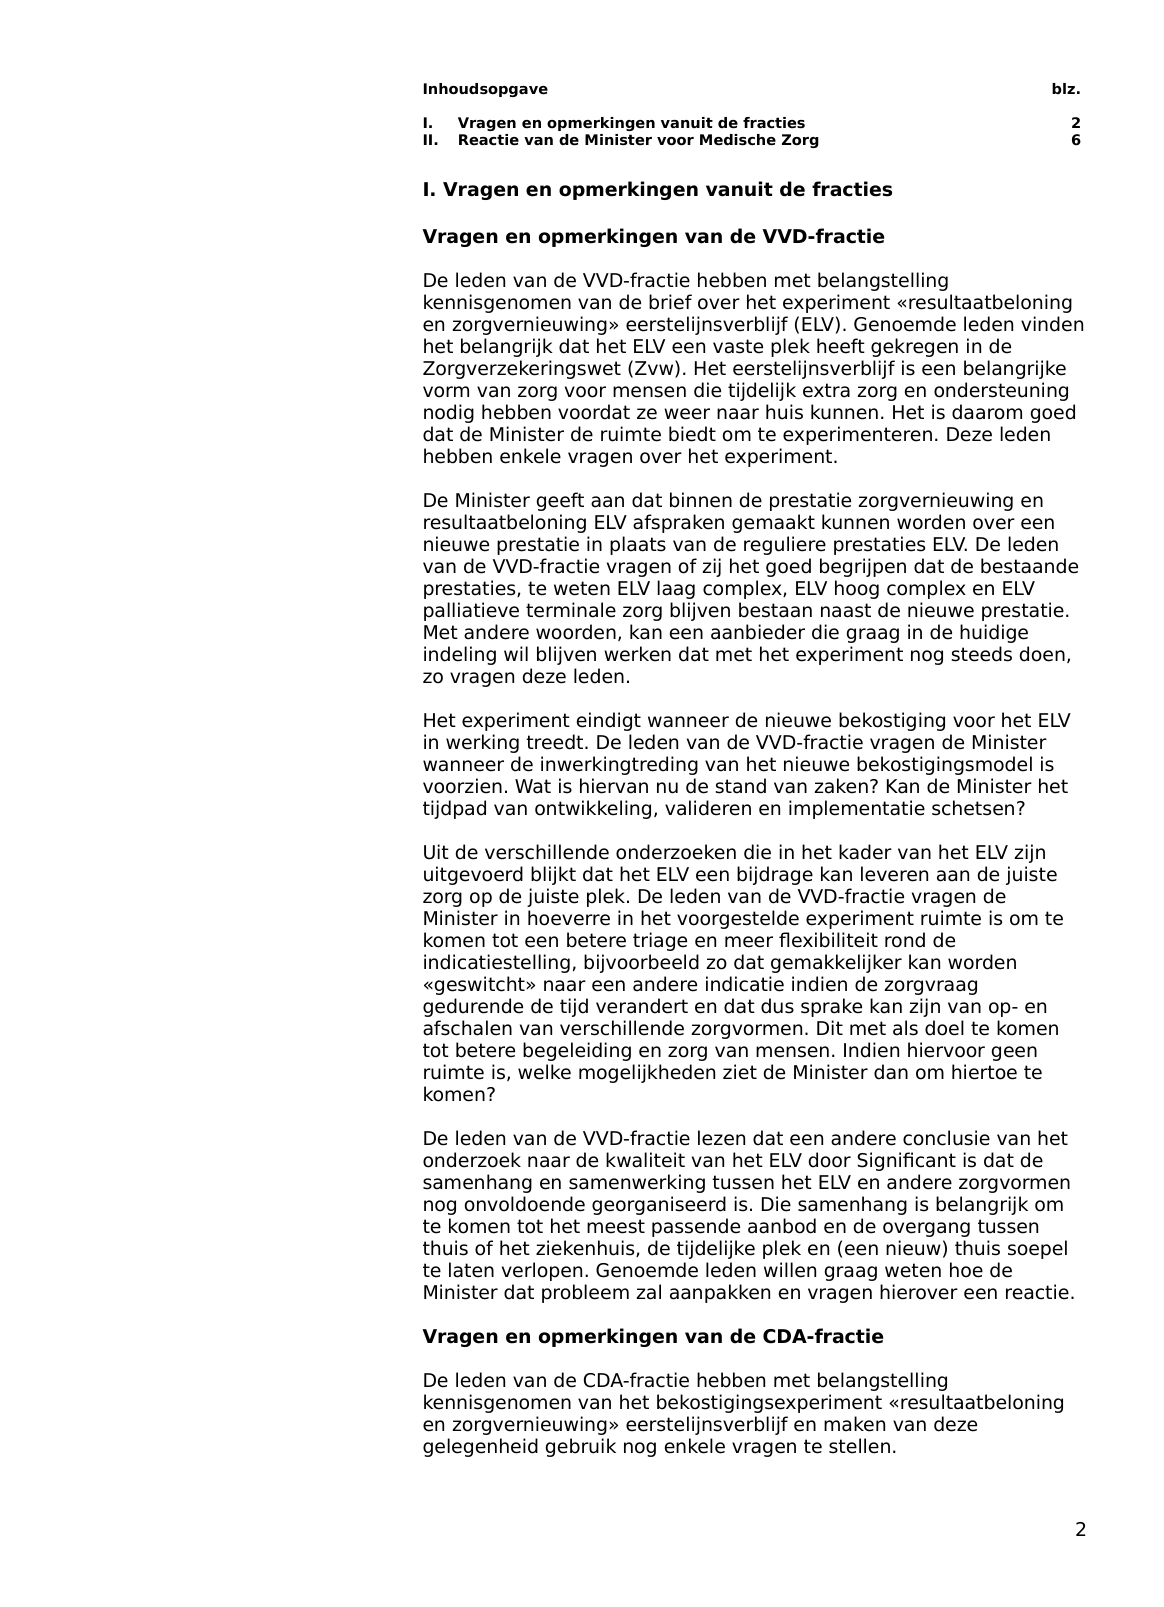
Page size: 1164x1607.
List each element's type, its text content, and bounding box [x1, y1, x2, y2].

table_cell [1028, 98, 1087, 115]
table_header Inhoudsopgave [422, 81, 1028, 98]
table_cell 2 [1028, 115, 1087, 132]
table_cell [452, 98, 1028, 115]
text Uit de verschillende onderzoeken die in het kader van het ELV zijn uitgevoerd blijkt dat het ELV een bijdrage kan leveren aan de juiste zorg op de juiste plek. De leden van de VVD-fractie vragen de Minister in hoeverre in het voorgestelde experiment ruimte is om te komen tot een betere triage en meer flexibiliteit rond de indicatiestelling, bijvoorbeeld zo dat gemakkelijker kan worden «geswitcht» naar een andere indicatie indien de zorgvraag gedurende de tijd verandert en dat dus sprake kan zijn van op- en afschalen van verschillende zorgvormen. Dit met als doel te komen tot betere begeleiding en zorg van mensen. Indien hiervoor geen ruimte is, welke mogelijkheden ziet de Minister dan om hiertoe te komen? [422, 842, 1087, 1106]
text De Minister geeft aan dat binnen de prestatie zorgvernieuwing en resultaatbeloning ELV afspraken gemaakt kunnen worden over een nieuwe prestatie in plaats van de reguliere prestaties ELV. De leden van de VVD-fractie vragen of zij het goed begrijpen dat de bestaande prestaties, te weten ELV laag complex, ELV hoog complex en ELV palliatieve terminale zorg blijven bestaan naast de nieuwe prestatie. Met andere woorden, kan een aanbieder die graag in de huidige indeling wil blijven werken dat met het experiment nog steeds doen, zo vragen deze leden. [422, 490, 1087, 688]
table_cell 6 [1028, 132, 1087, 149]
table_cell Reactie van de Minister voor Medische Zorg [452, 132, 1028, 149]
subtitle I. Vragen en opmerkingen vanuit de fracties [422, 179, 1087, 201]
text De leden van de VVD-fractie lezen dat een andere conclusie van het onderzoek naar de kwaliteit van het ELV door Significant is dat de samenhang en samenwerking tussen het ELV en andere zorgvormen nog onvoldoende georganiseerd is. Die samenhang is belangrijk om te komen tot het meest passende aanbod en de overgang tussen thuis of het ziekenhuis, de tijdelijke plek en (een nieuw) thuis soepel te laten verlopen. Genoemde leden willen graag weten hoe de Minister dat probleem zal aanpakken en vragen hierover een reactie. [422, 1128, 1087, 1304]
table_cell Vragen en opmerkingen vanuit de fracties [452, 115, 1028, 132]
text De leden van de VVD-fractie hebben met belangstelling kennisgenomen van de brief over het experiment «resultaatbeloning en zorgvernieuwing» eerstelijnsverblijf (ELV). Genoemde leden vinden het belangrijk dat het ELV een vaste plek heeft gekregen in de Zorgverzekeringswet (Zvw). Het eerstelijnsverblijf is een belangrijke vorm van zorg voor mensen die tijdelijk extra zorg en ondersteuning nodig hebben voordat ze weer naar huis kunnen. Het is daarom goed dat de Minister de ruimte biedt om te experimenteren. Deze leden hebben enkele vragen over het experiment. [422, 270, 1087, 468]
text De leden van de CDA-fractie hebben met belangstelling kennisgenomen van het bekostigingsexperiment «resultaatbeloning en zorgvernieuwing» eerstelijnsverblijf en maken van deze gelegenheid gebruik nog enkele vragen te stellen. [422, 1370, 1087, 1458]
table_cell I. [422, 115, 452, 132]
table_cell [422, 98, 452, 115]
table_header blz. [1028, 81, 1087, 98]
text Het experiment eindigt wanneer de nieuwe bekostiging voor het ELV in werking treedt. De leden van de VVD-fractie vragen de Minister wanneer de inwerkingtreding van het nieuwe bekostigingsmodel is voorzien. Wat is hiervan nu de stand van zaken? Kan de Minister het tijdpad van ontwikkeling, valideren en implementatie schetsen? [422, 710, 1087, 820]
table_cell II. [422, 132, 452, 149]
subtitle Vragen en opmerkingen van de VVD-fractie [422, 226, 1087, 248]
subtitle Vragen en opmerkingen van de CDA-fractie [422, 1326, 1087, 1348]
